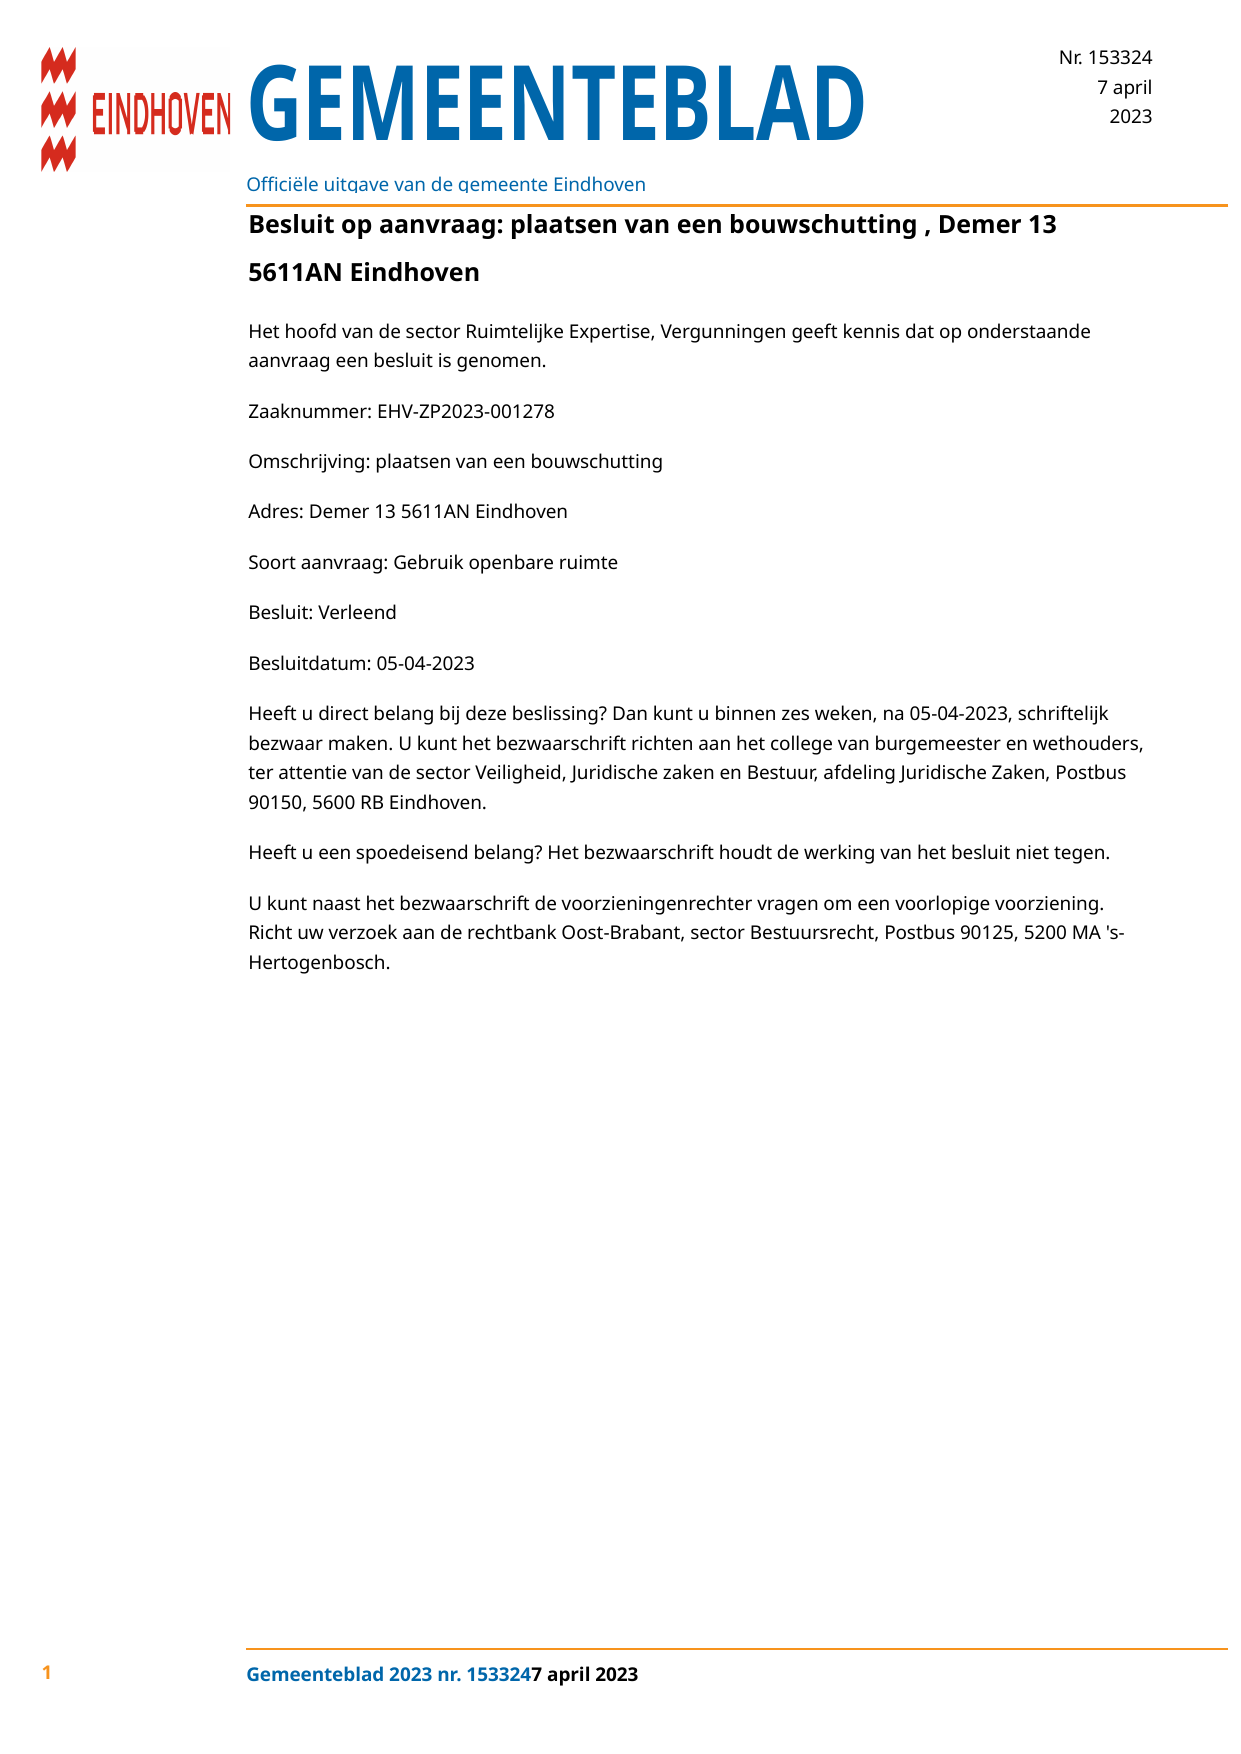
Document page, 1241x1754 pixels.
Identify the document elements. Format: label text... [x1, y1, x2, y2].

text Heeft u direct belang bij deze beslissing? Dan kunt u binnen zes weken, na 05-04-2023, schriftelijk bezwaar maken. U kunt het bezwaarschrift richten aan het college van burgemeester en wethouders, ter attentie van de sector Veiligheid, Juridische zaken en Bestuur, afdeling Juridische Zaken, Postbus 90150, 5600 RB Eindhoven. [248, 700, 1152, 815]
text Besluit op aanvraag: plaatsen van een bouwschutting , Demer 13 5611AN Eindhoven [248, 207, 1152, 288]
text Zaaknummer: EHV-ZP2023-001278 [248, 398, 1152, 424]
text Het hoofd van de sector Ruimtelijke Expertise, Vergunningen geeft kennis dat op onderstaande aanvraag een besluit is genomen. [248, 318, 1152, 373]
text Omschrijving: plaatsen van een bouwschutting [248, 448, 1152, 474]
text Adres: Demer 13 5611AN Eindhoven [248, 499, 1152, 524]
text Besluitdatum: 05-04-2023 [248, 650, 1152, 676]
text Besluit: Verleend [248, 599, 1152, 625]
picture [41, 47, 231, 172]
text Heeft u een spoedeisend belang? Het bezwaarschrift houdt de werking van het besluit niet tegen. [248, 839, 1152, 865]
text U kunt naast het bezwaarschrift de voorzieningenrechter vragen om een voorlopige voorziening. Richt uw verzoek aan de rechtbank Oost-Brabant, sector Bestuursrecht, Postbus 90125, 5200 MA 's-Hertogenbosch. [248, 890, 1152, 975]
text Soort aanvraag: Gebruik openbare ruimte [248, 549, 1152, 575]
